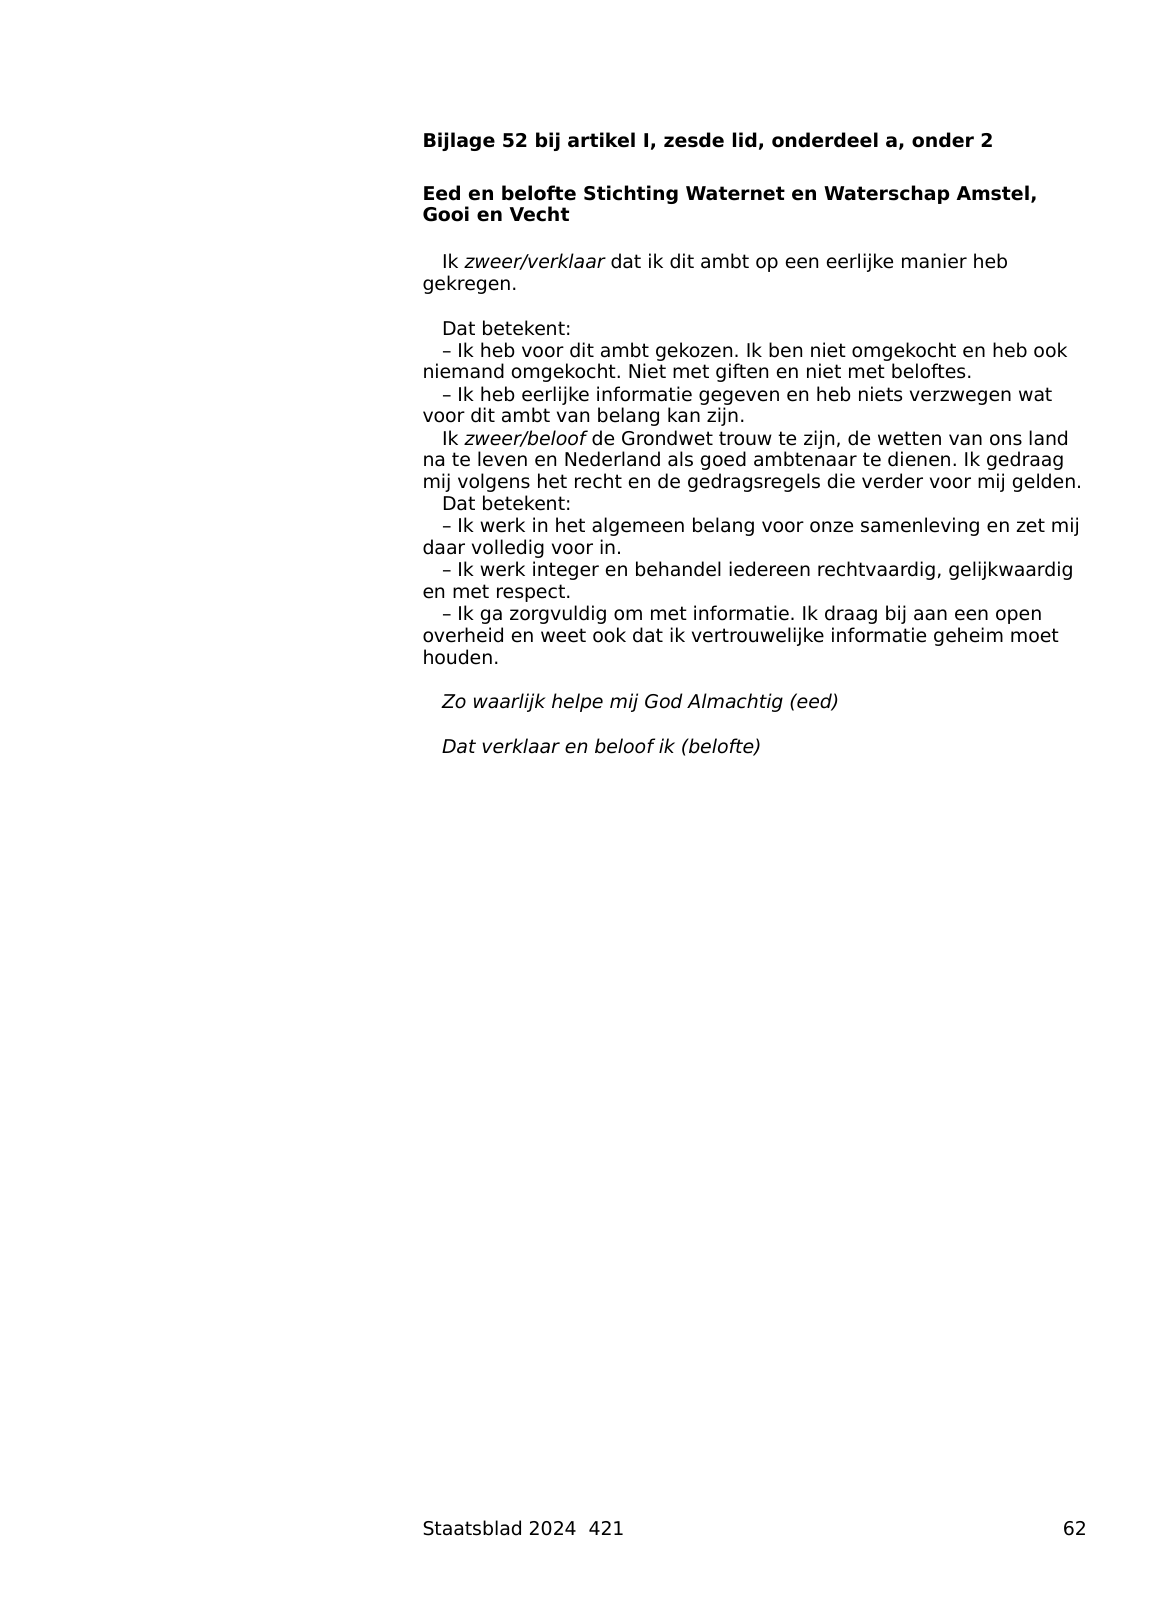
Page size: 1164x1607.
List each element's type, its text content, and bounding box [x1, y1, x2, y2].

text – Ik heb eerlijke informatie gegeven en heb niets verzwegen wat voor dit ambt van belang kan zijn. [422, 383, 1087, 427]
text Ik zweer/verklaar dat ik dit ambt op een eerlijke manier heb gekregen. [422, 251, 1087, 295]
text Ik zweer/beloof de Grondwet trouw te zijn, de wetten van ons land na te leven en Nederland als goed ambtenaar te dienen. Ik gedraag mij volgens het recht en de gedragsregels die verder voor mij gelden. [422, 427, 1087, 493]
subtitle Eed en belofte Stichting Waternet en Waterschap Amstel, Gooi en Vecht [422, 182, 1087, 226]
text Dat betekent: [422, 493, 1087, 515]
text – Ik werk in het algemeen belang voor onze samenleving en zet mij daar volledig voor in. [422, 515, 1087, 559]
text Zo waarlijk helpe mij God Almachtig (eed) [422, 691, 1087, 713]
text Dat betekent: [422, 317, 1087, 339]
subtitle Bijlage 52 bij artikel I, zesde lid, onderdeel a, onder 2 [422, 130, 1087, 152]
text – Ik heb voor dit ambt gekozen. Ik ben niet omgekocht en heb ook niemand omgekocht. Niet met giften en niet met beloftes. [422, 339, 1087, 383]
text Dat verklaar en beloof ik (belofte) [422, 736, 1087, 757]
text – Ik ga zorgvuldig om met informatie. Ik draag bij aan een open overheid en weet ook dat ik vertrouwelijke informatie geheim moet houden. [422, 603, 1087, 669]
text – Ik werk integer en behandel iedereen rechtvaardig, gelijkwaardig en met respect. [422, 559, 1087, 603]
